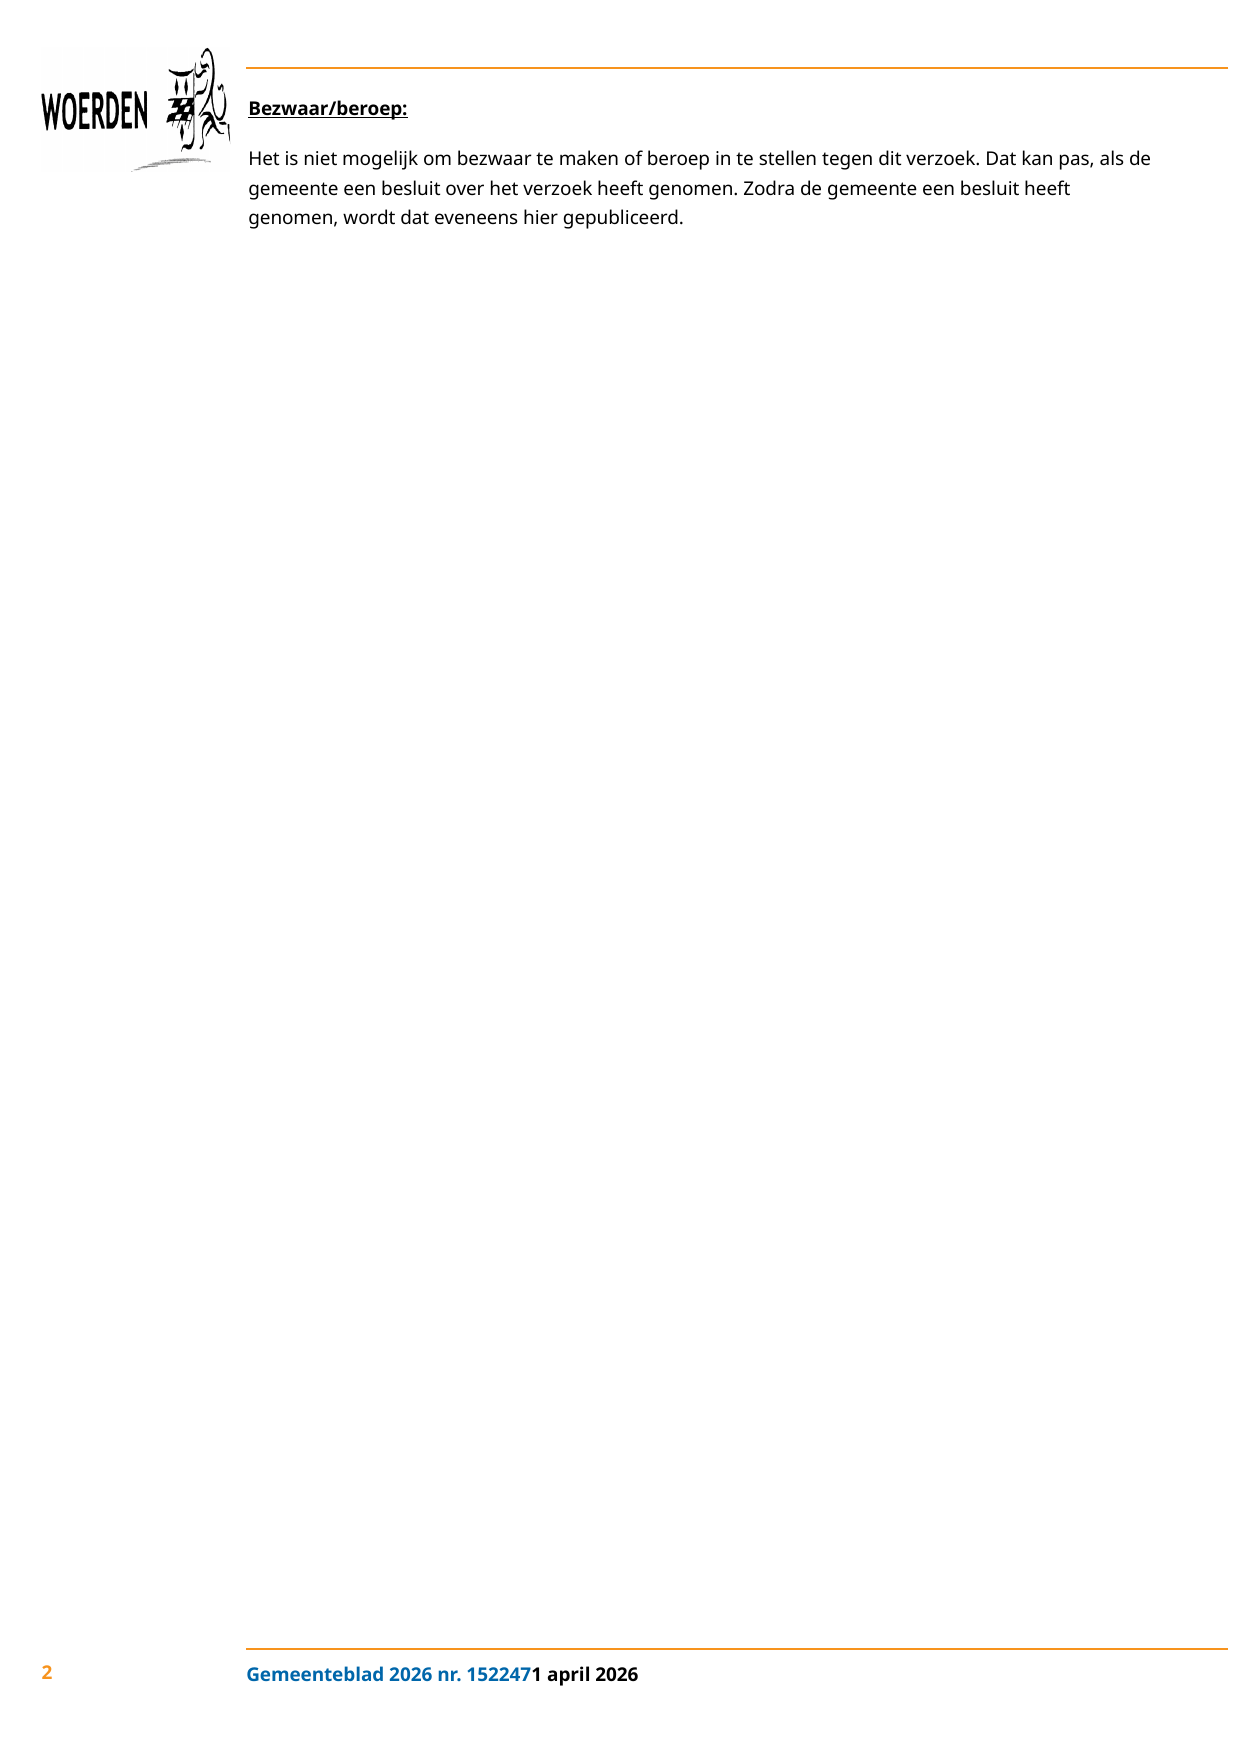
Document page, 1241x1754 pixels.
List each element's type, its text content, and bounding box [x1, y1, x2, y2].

text Bezwaar/beroep: [248, 95, 1152, 121]
text Het is niet mogelijk om bezwaar te maken of beroep in te stellen tegen dit verzoek. Dat kan pas, als de gemeente een besluit over het verzoek heeft genomen. Zodra de gemeente een besluit heeft genomen, wordt dat eveneens hier gepubliceerd. [248, 145, 1152, 230]
picture [41, 47, 231, 172]
